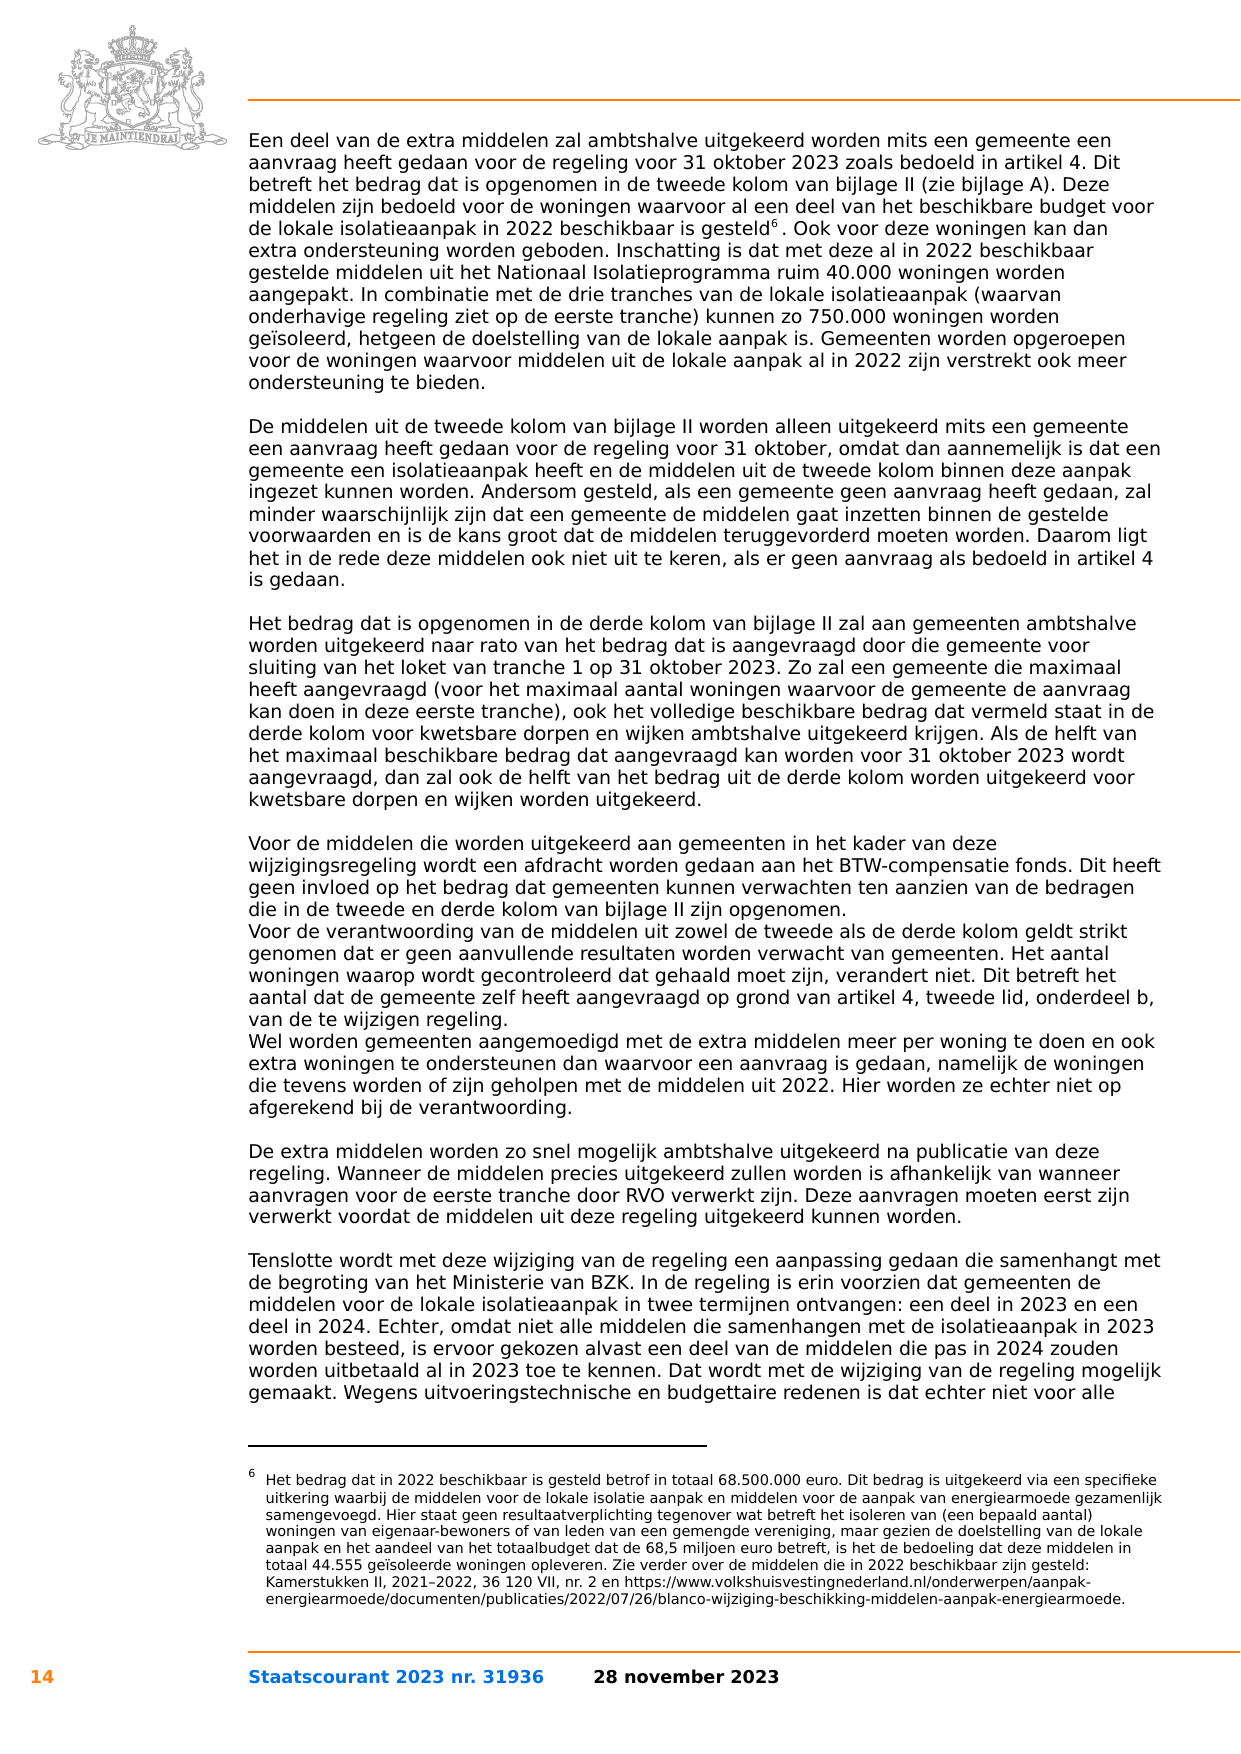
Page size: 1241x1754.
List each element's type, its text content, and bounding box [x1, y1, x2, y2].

text Het bedrag dat in 2022 beschikbaar is gesteld betrof in totaal 68.500.000 euro. Dit bedrag is uitgekeerd via een specifieke uitkering waarbij de middelen voor de lokale isolatie aanpak en middelen voor de aanpak van energiearmoede gezamenlijk samengevoegd. Hier staat geen resultaatverplichting tegenover wat betreft het isoleren van (een bepaald aantal) woningen van eigenaar-bewoners of van leden van een gemengde vereniging, maar gezien de doelstelling van de lokale aanpak en het aandeel van het totaalbudget dat de 68,5 miljoen euro betreft, is het de bedoeling dat deze middelen in totaal 44.555 geïsoleerde woningen opleveren. Zie verder over de middelen die in 2022 beschikbaar zijn gesteld: Kamerstukken II, 2021–2022, 36 120 VII, nr. 2 en https://www.volkshuisvestingnederland.nl/onderwerpen/aanpak-energiearmoede/documenten/publicaties/2022/07/26/blanco-wijziging-beschikking-middelen-aanpak-energiearmoede. [248, 1468, 1163, 1608]
text Tenslotte wordt met deze wijziging van de regeling een aanpassing gedaan die samenhangt met de begroting van het Ministerie van BZK. In de regeling is erin voorzien dat gemeenten de middelen voor de lokale isolatieaanpak in twee termijnen ontvangen: een deel in 2023 en een deel in 2024. Echter, omdat niet alle middelen die samenhangen met de isolatieaanpak in 2023 worden besteed, is ervoor gekozen alvast een deel van de middelen die pas in 2024 zouden worden uitbetaald al in 2023 toe te kennen. Dat wordt met de wijziging van de regeling mogelijk gemaakt. Wegens uitvoeringstechnische en budgettaire redenen is dat echter niet voor alle [248, 1250, 1163, 1404]
text De middelen uit de tweede kolom van bijlage II worden alleen uitgekeerd mits een gemeente een aanvraag heeft gedaan voor de regeling voor 31 oktober, omdat dan aannemelijk is dat een gemeente een isolatieaanpak heeft en de middelen uit de tweede kolom binnen deze aanpak ingezet kunnen worden. Andersom gesteld, als een gemeente geen aanvraag heeft gedaan, zal minder waarschijnlijk zijn dat een gemeente de middelen gaat inzetten binnen de gestelde voorwaarden en is de kans groot dat de middelen teruggevorderd moeten worden. Daarom ligt het in de rede deze middelen ook niet uit te keren, als er geen aanvraag als bedoeld in artikel 4 is gedaan. [248, 416, 1163, 591]
text Een deel van de extra middelen zal ambtshalve uitgekeerd worden mits een gemeente een aanvraag heeft gedaan voor de regeling voor 31 oktober 2023 zoals bedoeld in artikel 4. Dit betreft het bedrag dat is opgenomen in de tweede kolom van bijlage II (zie bijlage A). Deze middelen zijn bedoeld voor de woningen waarvoor al een deel van het beschikbare budget voor de lokale isolatieaanpak in 2022 beschikbaar is gesteld. Ook voor deze woningen kan dan extra ondersteuning worden geboden. Inschatting is dat met deze al in 2022 beschikbaar gestelde middelen uit het Nationaal Isolatieprogramma ruim 40.000 woningen worden aangepakt. In combinatie met de drie tranches van de lokale isolatieaanpak (waarvan onderhavige regeling ziet op de eerste tranche) kunnen zo 750.000 woningen worden geïsoleerd, hetgeen de doelstelling van de lokale aanpak is. Gemeenten worden opgeroepen voor de woningen waarvoor middelen uit de lokale aanpak al in 2022 zijn verstrekt ook meer ondersteuning te bieden. [248, 130, 1163, 394]
text De extra middelen worden zo snel mogelijk ambtshalve uitgekeerd na publicatie van deze regeling. Wanneer de middelen precies uitgekeerd zullen worden is afhankelijk van wanneer aanvragen voor de eerste tranche door RVO verwerkt zijn. Deze aanvragen moeten eerst zijn verwerkt voordat de middelen uit deze regeling uitgekeerd kunnen worden. [248, 1141, 1163, 1228]
text Het bedrag dat is opgenomen in de derde kolom van bijlage II zal aan gemeenten ambtshalve worden uitgekeerd naar rato van het bedrag dat is aangevraagd door die gemeente voor sluiting van het loket van tranche 1 op 31 oktober 2023. Zo zal een gemeente die maximaal heeft aangevraagd (voor het maximaal aantal woningen waarvoor de gemeente de aanvraag kan doen in deze eerste tranche), ook het volledige beschikbare bedrag dat vermeld staat in de derde kolom voor kwetsbare dorpen en wijken ambtshalve uitgekeerd krijgen. Als de helft van het maximaal beschikbare bedrag dat aangevraagd kan worden voor 31 oktober 2023 wordt aangevraagd, dan zal ook de helft van het bedrag uit de derde kolom worden uitgekeerd voor kwetsbare dorpen en wijken worden uitgekeerd. [248, 613, 1163, 811]
text Wel worden gemeenten aangemoedigd met de extra middelen meer per woning te doen en ook extra woningen te ondersteunen dan waarvoor een aanvraag is gedaan, namelijk de woningen die tevens worden of zijn geholpen met de middelen uit 2022. Hier worden ze echter niet op afgerekend bij de verantwoording. [248, 1031, 1163, 1119]
text Voor de verantwoording van de middelen uit zowel de tweede als de derde kolom geldt strikt genomen dat er geen aanvullende resultaten worden verwacht van gemeenten. Het aantal woningen waarop wordt gecontroleerd dat gehaald moet zijn, verandert niet. Dit betreft het aantal dat de gemeente zelf heeft aangevraagd op grond van artikel 4, tweede lid, onderdeel b, van de te wijzigen regeling. [248, 921, 1163, 1031]
picture [38, 25, 227, 150]
text Voor de middelen die worden uitgekeerd aan gemeenten in het kader van deze wijzigingsregeling wordt een afdracht worden gedaan aan het BTW-compensatie fonds. Dit heeft geen invloed op het bedrag dat gemeenten kunnen verwachten ten aanzien van de bedragen die in de tweede en derde kolom van bijlage II zijn opgenomen. [248, 833, 1163, 921]
